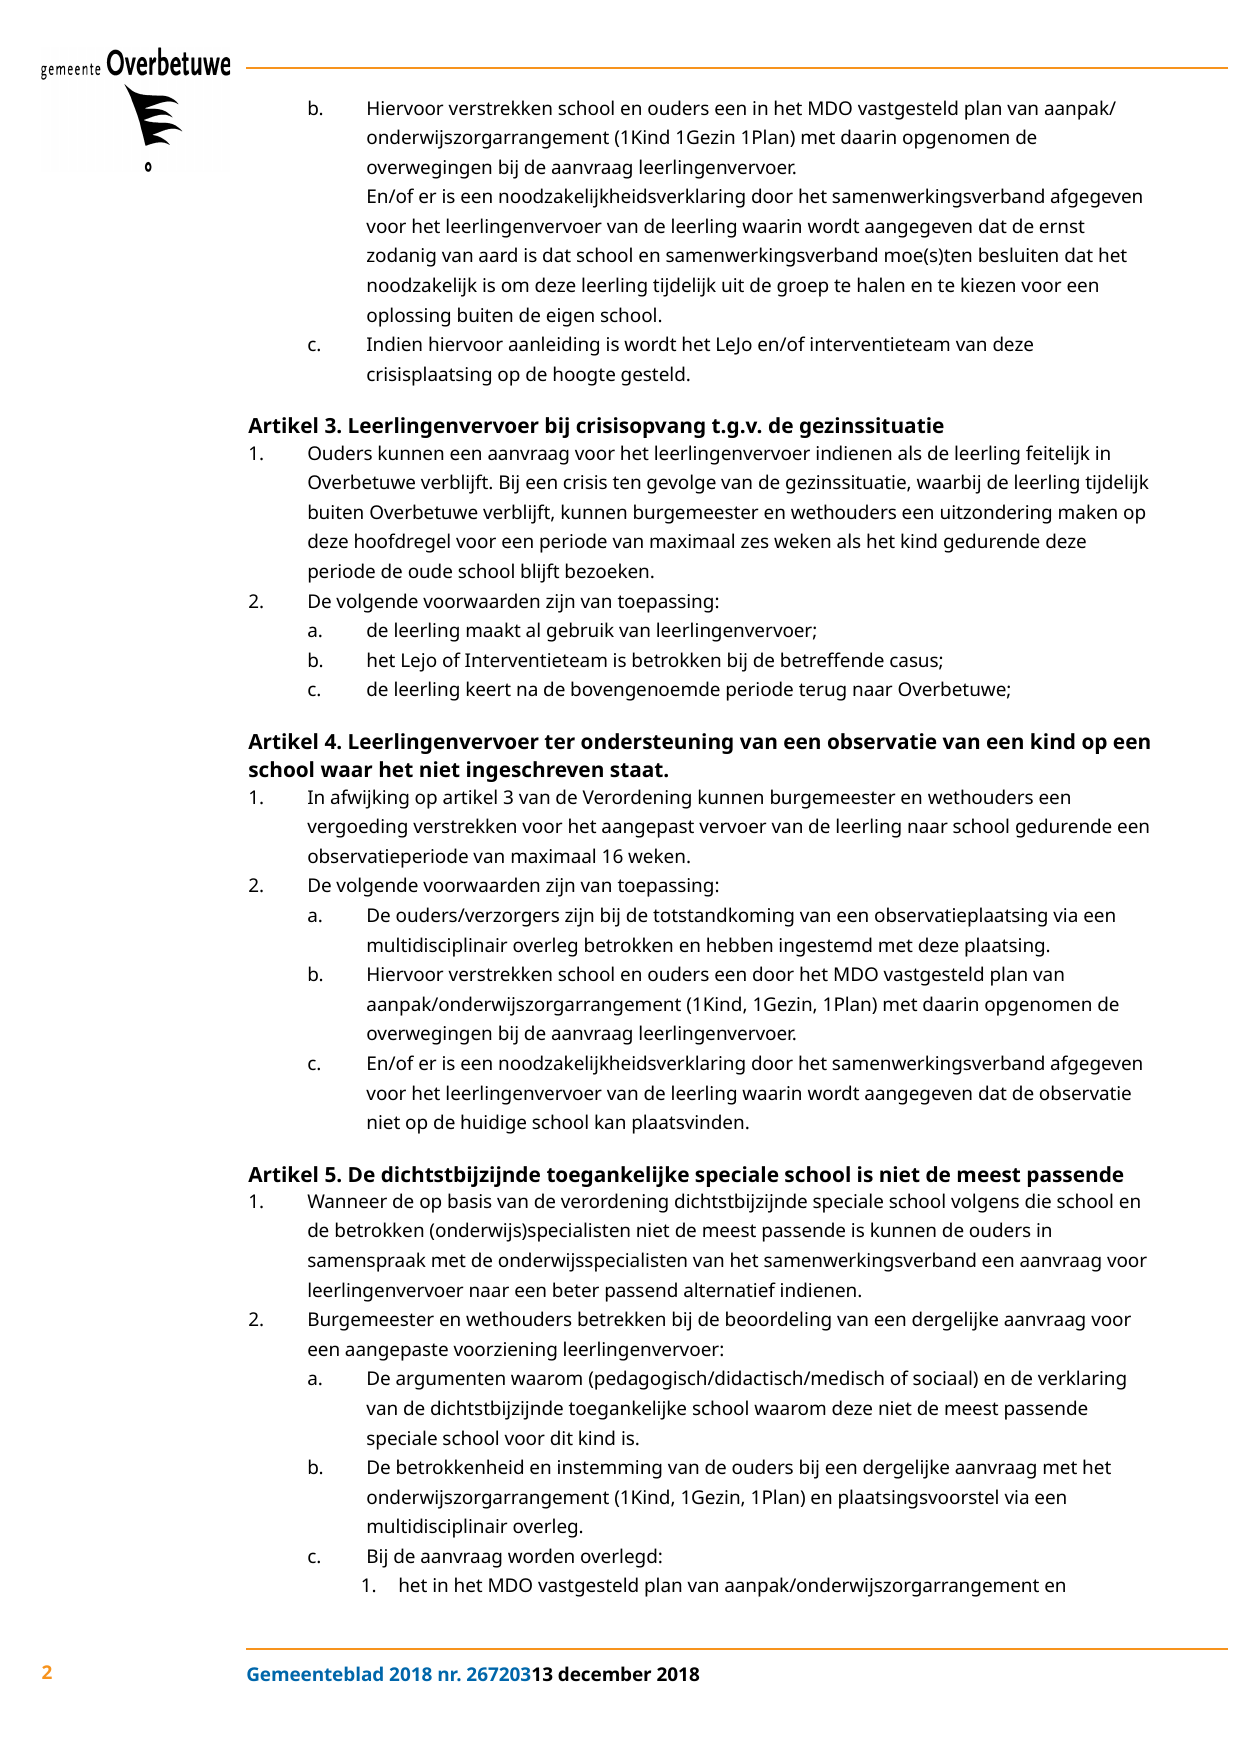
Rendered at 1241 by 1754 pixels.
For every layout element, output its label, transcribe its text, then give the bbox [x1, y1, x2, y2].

list het Lejo of Interventieteam is betrokken bij de betreffende casus; [307, 647, 1152, 673]
list Hiervoor verstrekken school en ouders een in het MDO vastgesteld plan van aanpak/ onderwijszorgarrangement (1Kind 1Gezin 1Plan) met daarin opgenomen de overwegingen bij de aanvraag leerlingenvervoer. [307, 95, 1152, 180]
list Indien hiervoor aanleiding is wordt het LeJo en/of interventieteam van deze crisisplaatsing op de hoogte gesteld. [307, 331, 1152, 387]
text Artikel 4. Leerlingenvervoer ter ondersteuning van een observatie van een kind op een school waar het niet ingeschreven staat. [248, 727, 1152, 784]
list de leerling maakt al gebruik van leerlingenvervoer; [307, 617, 1152, 643]
list En/of er is een noodzakelijkheidsverklaring door het samenwerkingsverband afgegeven voor het leerlingenvervoer van de leerling waarin wordt aangegeven dat de observatie niet op de huidige school kan plaatsvinden. [307, 1050, 1152, 1135]
list De volgende voorwaarden zijn van toepassing: [248, 873, 1152, 898]
list het in het MDO vastgesteld plan van aanpak/onderwijszorgarrangement en [361, 1573, 1152, 1598]
text Artikel 5. De dichtstbijzijnde toegankelijke speciale school is niet de meest passende [248, 1160, 1152, 1188]
list In afwijking op artikel 3 van de Verordening kunnen burgemeester en wethouders een vergoeding verstrekken voor het aangepast vervoer van de leerling naar school gedurende een observatieperiode van maximaal 16 weken. [248, 784, 1152, 869]
list De ouders/verzorgers zijn bij de totstandkoming van een observatieplaatsing via een multidisciplinair overleg betrokken en hebben ingestemd met deze plaatsing. [307, 902, 1152, 957]
list De betrokkenheid en instemming van de ouders bij een dergelijke aanvraag met het onderwijszorgarrangement (1Kind, 1Gezin, 1Plan) en plaatsingsvoorstel via een multidisciplinair overleg. [307, 1454, 1152, 1539]
list de leerling keert na de bovengenoemde periode terug naar Overbetuwe; [307, 677, 1152, 702]
text Artikel 3. Leerlingenvervoer bij crisisopvang t.g.v. de gezinssituatie [248, 411, 1152, 440]
list En/of er is een noodzakelijkheidsverklaring door het samenwerkingsverband afgegeven voor het leerlingenvervoer van de leerling waarin wordt aangegeven dat de ernst zodanig van aard is dat school en samenwerkingsverband moe(s)ten besluiten dat het noodzakelijk is om deze leerling tijdelijk uit de groep te halen en te kiezen voor een oplossing buiten de eigen school. [307, 183, 1152, 328]
picture [41, 47, 231, 172]
list Ouders kunnen een aanvraag voor het leerlingenvervoer indienen als de leerling feitelijk in Overbetuwe verblijft. Bij een crisis ten gevolge van de gezinssituatie, waarbij de leerling tijdelijk buiten Overbetuwe verblijft, kunnen burgemeester en wethouders een uitzondering maken op deze hoofdregel voor een periode van maximaal zes weken als het kind gedurende deze periode de oude school blijft bezoeken. [248, 440, 1152, 584]
list Burgemeester en wethouders betrekken bij de beoordeling van een dergelijke aanvraag voor een aangepaste voorziening leerlingenvervoer: [248, 1306, 1152, 1362]
list De argumenten waarom (pedagogisch/didactisch/medisch of sociaal) en de verklaring van de dichtstbijzijnde toegankelijke school waarom deze niet de meest passende speciale school voor dit kind is. [307, 1366, 1152, 1451]
list De volgende voorwaarden zijn van toepassing: [248, 588, 1152, 613]
list Hiervoor verstrekken school en ouders een door het MDO vastgesteld plan van aanpak/onderwijszorgarrangement (1Kind, 1Gezin, 1Plan) met daarin opgenomen de overwegingen bij de aanvraag leerlingenvervoer. [307, 961, 1152, 1046]
list Wanneer de op basis van de verordening dichtstbijzijnde speciale school volgens die school en de betrokken (onderwijs)specialisten niet de meest passende is kunnen de ouders in samenspraak met de onderwijsspecialisten van het samenwerkingsverband een aanvraag voor leerlingenvervoer naar een beter passend alternatief indienen. [248, 1188, 1152, 1303]
list Bij de aanvraag worden overlegd: [307, 1543, 1152, 1569]
